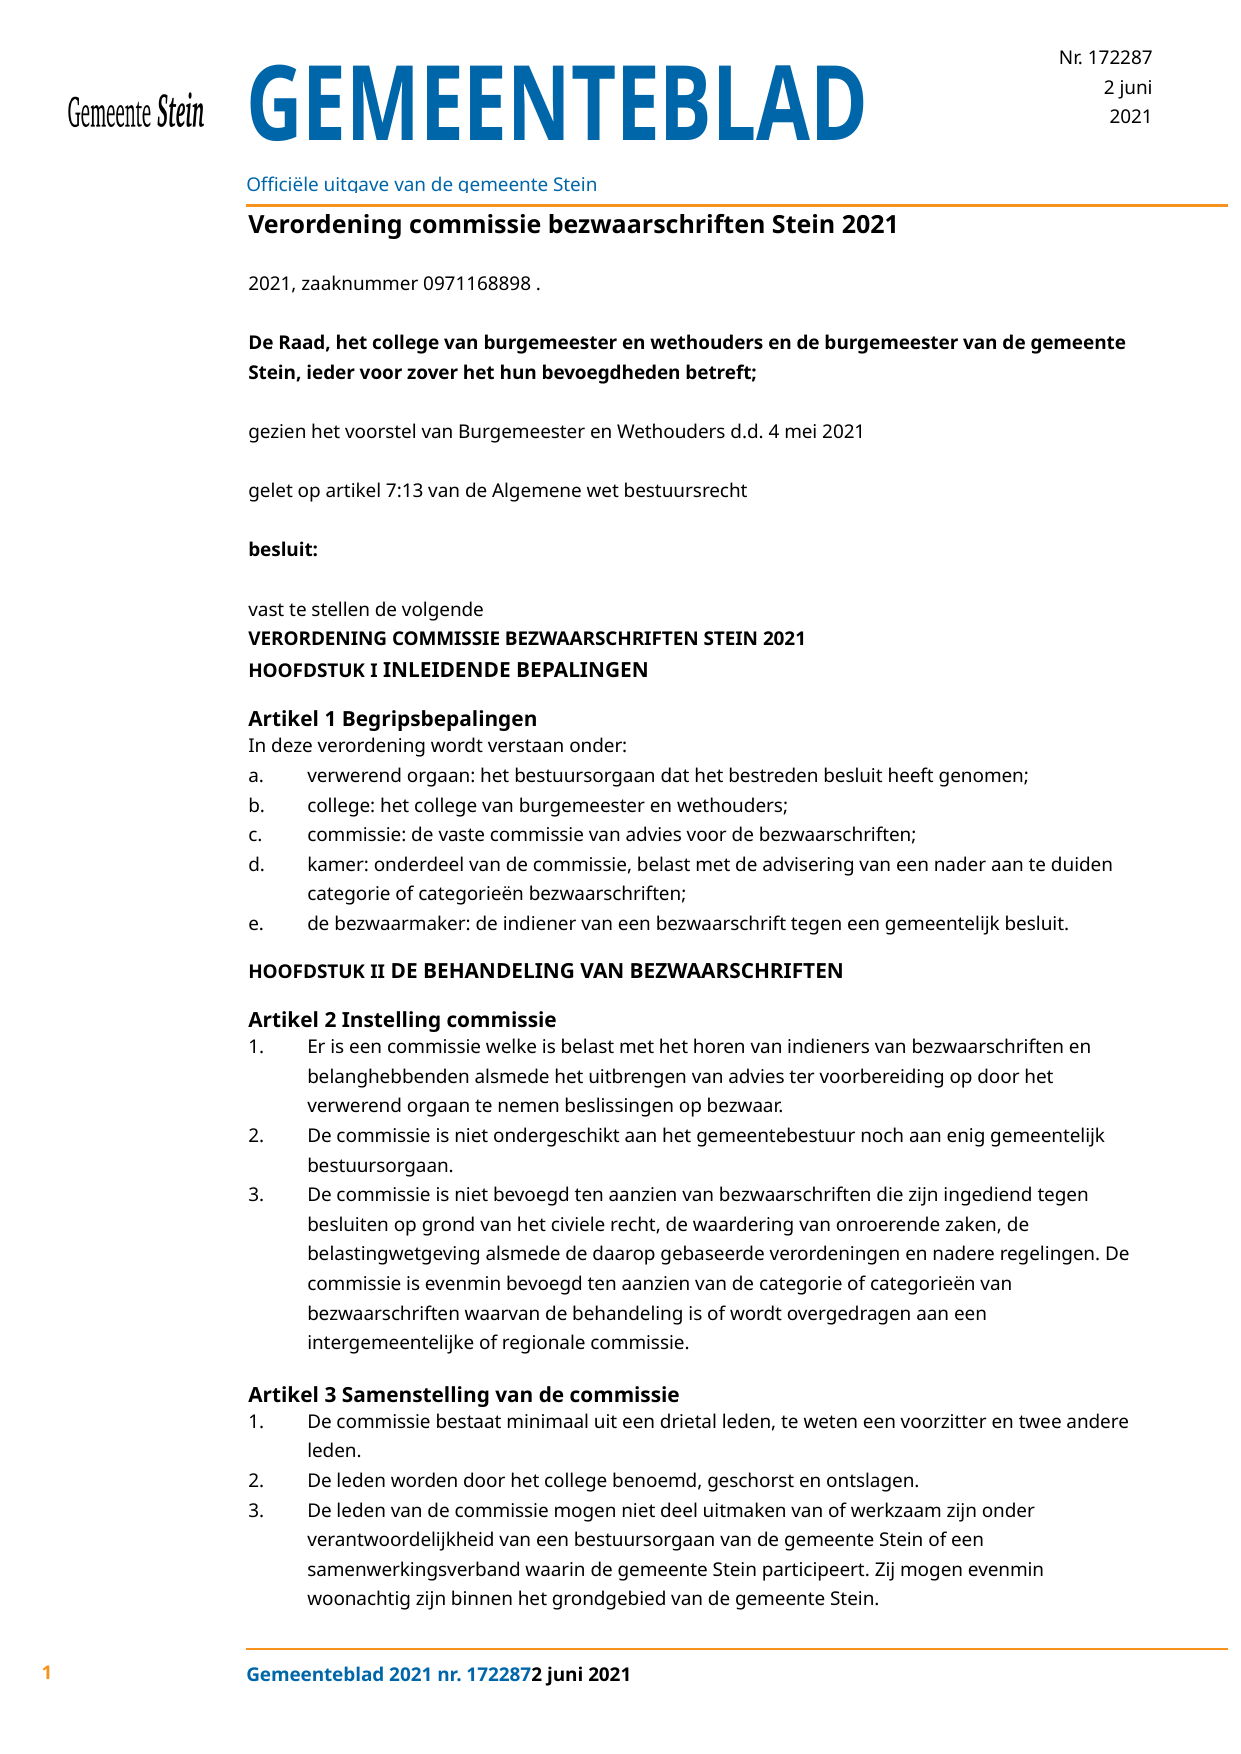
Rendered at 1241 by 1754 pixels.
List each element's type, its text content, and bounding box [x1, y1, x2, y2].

text HOOFDSTUK II DE BEHANDELING VAN BEZWAARSCHRIFTEN [248, 956, 1152, 984]
list kamer: onderdeel van de commissie, belast met de advisering van een nader aan te duiden categorie of categorieën bezwaarschriften; [248, 851, 1152, 906]
text Artikel 1 Begripsbepalingen [248, 704, 1152, 733]
text gelet op artikel 7:13 van de Algemene wet bestuursrecht [248, 477, 1152, 503]
text VERORDENING COMMISSIE BEZWAARSCHRIFTEN STEIN 2021 [248, 625, 1152, 651]
list De commissie is niet ondergeschikt aan het gemeentebestuur noch aan enig gemeentelijk bestuursorgaan. [248, 1122, 1152, 1177]
text gezien het voorstel van Burgemeester en Wethouders d.d. 4 mei 2021 [248, 418, 1152, 444]
text Artikel 2 Instelling commissie [248, 1005, 1152, 1033]
text besluit: [248, 537, 1152, 562]
list college: het college van burgemeester en wethouders; [248, 792, 1152, 817]
text In deze verordening wordt verstaan onder: [248, 733, 1152, 758]
text Artikel 3 Samenstelling van de commissie [248, 1380, 1152, 1408]
picture [41, 47, 231, 172]
list de bezwaarmaker: de indiener van een bezwaarschrift tegen een gemeentelijk besluit. [248, 910, 1152, 936]
list verwerend orgaan: het bestuursorgaan dat het bestreden besluit heeft genomen; [248, 762, 1152, 788]
list De commissie bestaat minimaal uit een drietal leden, te weten een voorzitter en twee andere leden. [248, 1408, 1152, 1463]
list De leden van de commissie mogen niet deel uitmaken van of werkzaam zijn onder verantwoordelijkheid van een bestuursorgaan van de gemeente Stein of een samenwerkingsverband waarin de gemeente Stein participeert. Zij mogen evenmin woonachtig zijn binnen het grondgebied van de gemeente Stein. [248, 1497, 1152, 1611]
text Verordening commissie bezwaarschriften Stein 2021 [248, 207, 1152, 241]
text 2021, zaaknummer 0971168898 . [248, 270, 1152, 296]
text De Raad, het college van burgemeester en wethouders en de burgemeester van de gemeente Stein, ieder voor zover het hun bevoegdheden betreft; [248, 329, 1152, 385]
list De commissie is niet bevoegd ten aanzien van bezwaarschriften die zijn ingediend tegen besluiten op grond van het civiele recht, de waardering van onroerende zaken, de belastingwetgeving alsmede de daarop gebaseerde verordeningen en nadere regelingen. De commissie is evenmin bevoegd ten aanzien van de categorie of categorieën van bezwaarschriften waarvan de behandeling is of wordt overgedragen aan een intergemeentelijke of regionale commissie. [248, 1181, 1152, 1355]
list commissie: de vaste commissie van advies voor de bezwaarschriften; [248, 821, 1152, 847]
text HOOFDSTUK I INLEIDENDE BEPALINGEN [248, 655, 1152, 683]
text vast te stellen de volgende [248, 596, 1152, 621]
list De leden worden door het college benoemd, geschorst en ontslagen. [248, 1467, 1152, 1493]
list Er is een commissie welke is belast met het horen van indieners van bezwaarschriften en belanghebbenden alsmede het uitbrengen van advies ter voorbereiding op door het verwerend orgaan te nemen beslissingen op bezwaar. [248, 1033, 1152, 1118]
